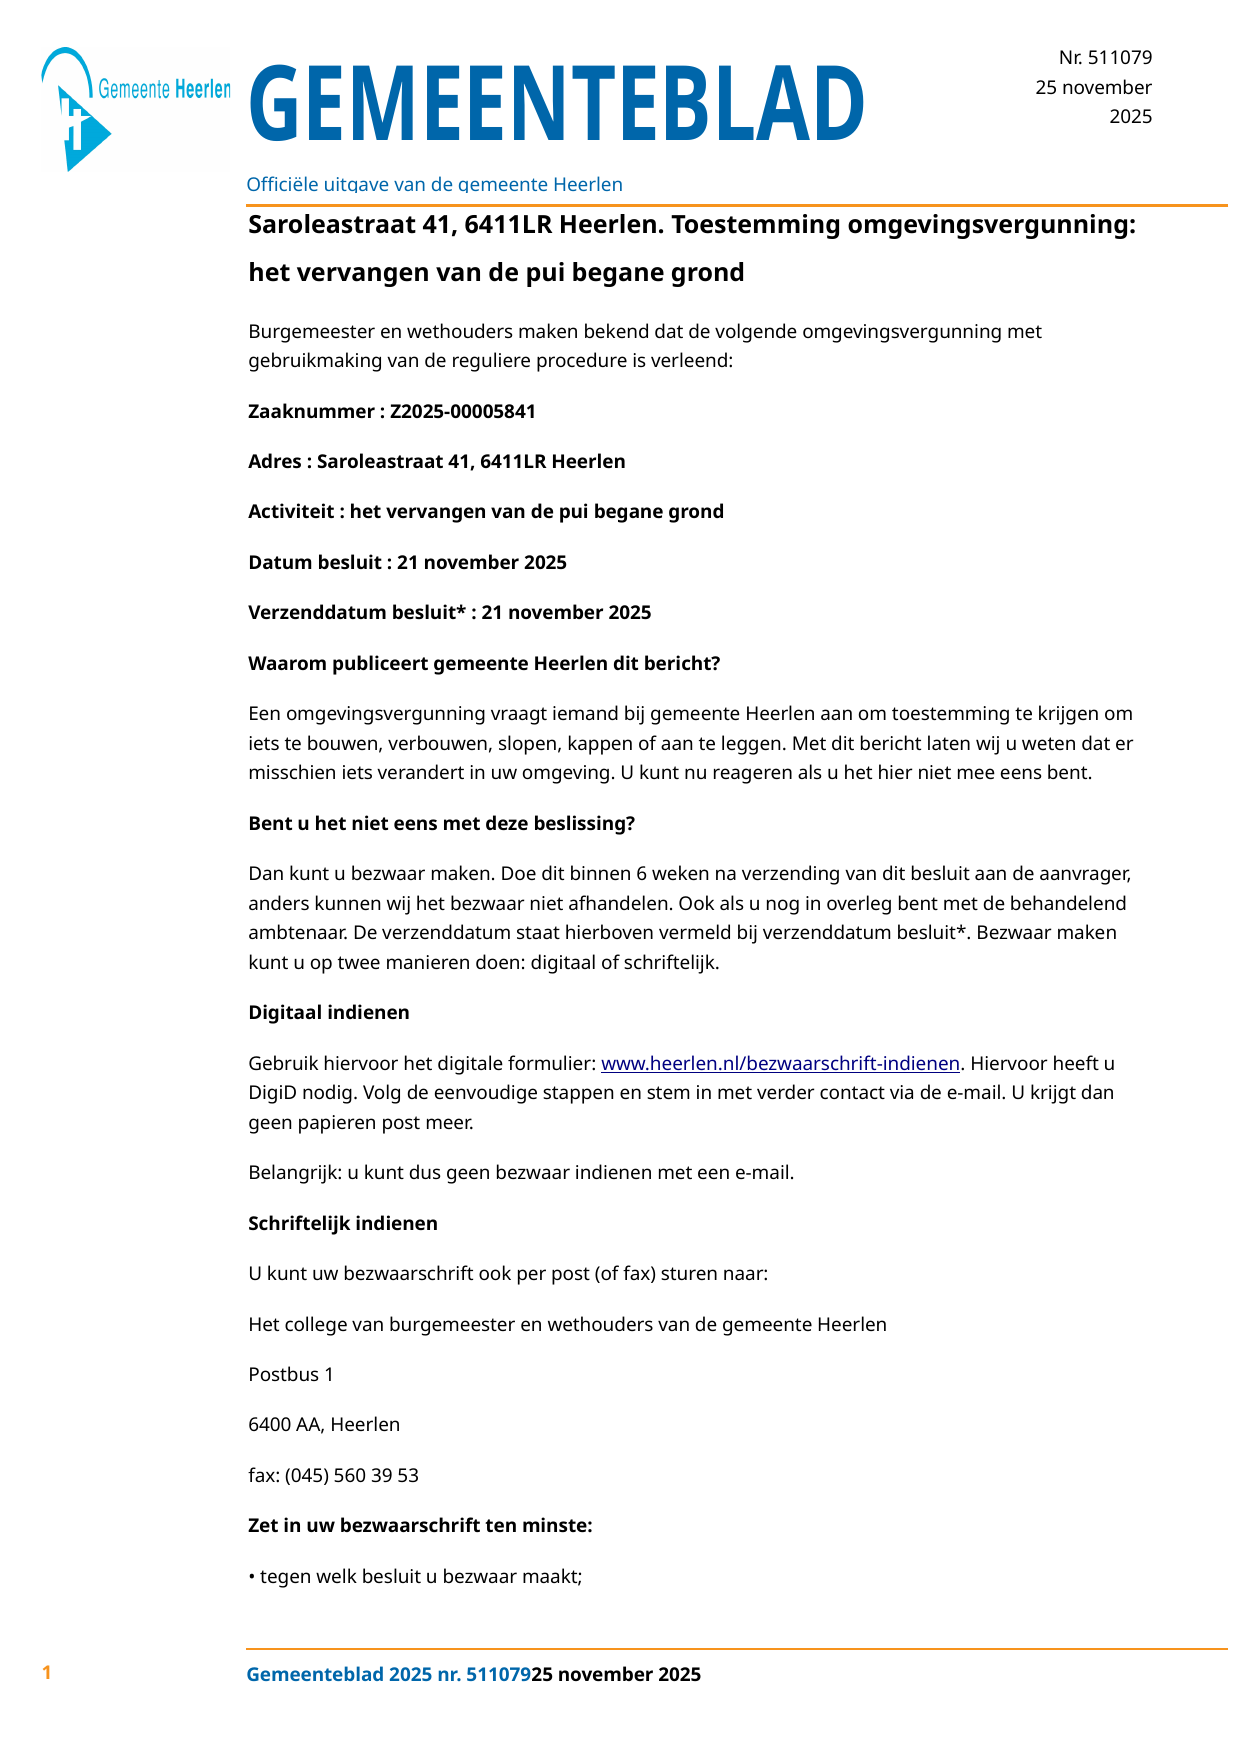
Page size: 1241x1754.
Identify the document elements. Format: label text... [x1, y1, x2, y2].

text U kunt uw bezwaarschrift ook per post (of fax) sturen naar: [248, 1260, 1152, 1286]
text Bent u het niet eens met deze beslissing? [248, 810, 1152, 836]
text Saroleastraat 41, 6411LR Heerlen. Toestemming omgevingsvergunning: het vervangen van de pui begane grond [248, 207, 1152, 288]
text Burgemeester en wethouders maken bekend dat de volgende omgevingsvergunning met gebruikmaking van de reguliere procedure is verleend: [248, 318, 1152, 373]
text Verzenddatum besluit* : 21 november 2025 [248, 599, 1152, 625]
text Belangrijk: u kunt dus geen bezwaar indienen met een e-mail. [248, 1159, 1152, 1185]
text Het college van burgemeester en wethouders van de gemeente Heerlen [248, 1311, 1152, 1337]
text • tegen welk besluit u bezwaar maakt; [248, 1563, 1152, 1589]
picture [41, 47, 59, 70]
text Schriftelijk indienen [248, 1210, 1152, 1236]
text Activiteit : het vervangen van de pui begane grond [248, 499, 1152, 524]
text Datum besluit : 21 november 2025 [248, 549, 1152, 575]
text Digitaal indienen [248, 999, 1152, 1025]
text Zet in uw bezwaarschrift ten minste: [248, 1512, 1152, 1538]
text Gebruik hiervoor het digitale formulier: www.heerlen.nl/bezwaarschrift-indienen. Hiervoor heeft u DigiD nodig. Volg de eenvoudige stappen en stem in met verder contact via de e-mail. U krijgt dan geen papieren post meer. [248, 1050, 1152, 1135]
text fax: (045) 560 39 53 [248, 1462, 1152, 1488]
text Waarom publiceert gemeente Heerlen dit bericht? [248, 650, 1152, 676]
text 6400 AA, Heerlen [248, 1412, 1152, 1437]
text Dan kunt u bezwaar maken. Doe dit binnen 6 weken na verzending van dit besluit aan de aanvrager, anders kunnen wij het bezwaar niet afhandelen. Ook als u nog in overleg bent met de behandelend ambtenaar. De verzenddatum staat hierboven vermeld bij verzenddatum besluit*. Bezwaar maken kunt u op twee manieren doen: digitaal of schriftelijk. [248, 860, 1152, 975]
text Zaaknummer : Z2025-00005841 [248, 398, 1152, 424]
text Een omgevingsvergunning vraagt iemand bij gemeente Heerlen aan om toestemming te krijgen om iets te bouwen, verbouwen, slopen, kappen of aan te leggen. Met dit bericht laten wij u weten dat er misschien iets verandert in uw omgeving. U kunt nu reageren als u het hier niet mee eens bent. [248, 700, 1152, 785]
text Postbus 1 [248, 1361, 1152, 1387]
picture [41, 47, 231, 172]
text Adres : Saroleastraat 41, 6411LR Heerlen [248, 448, 1152, 474]
